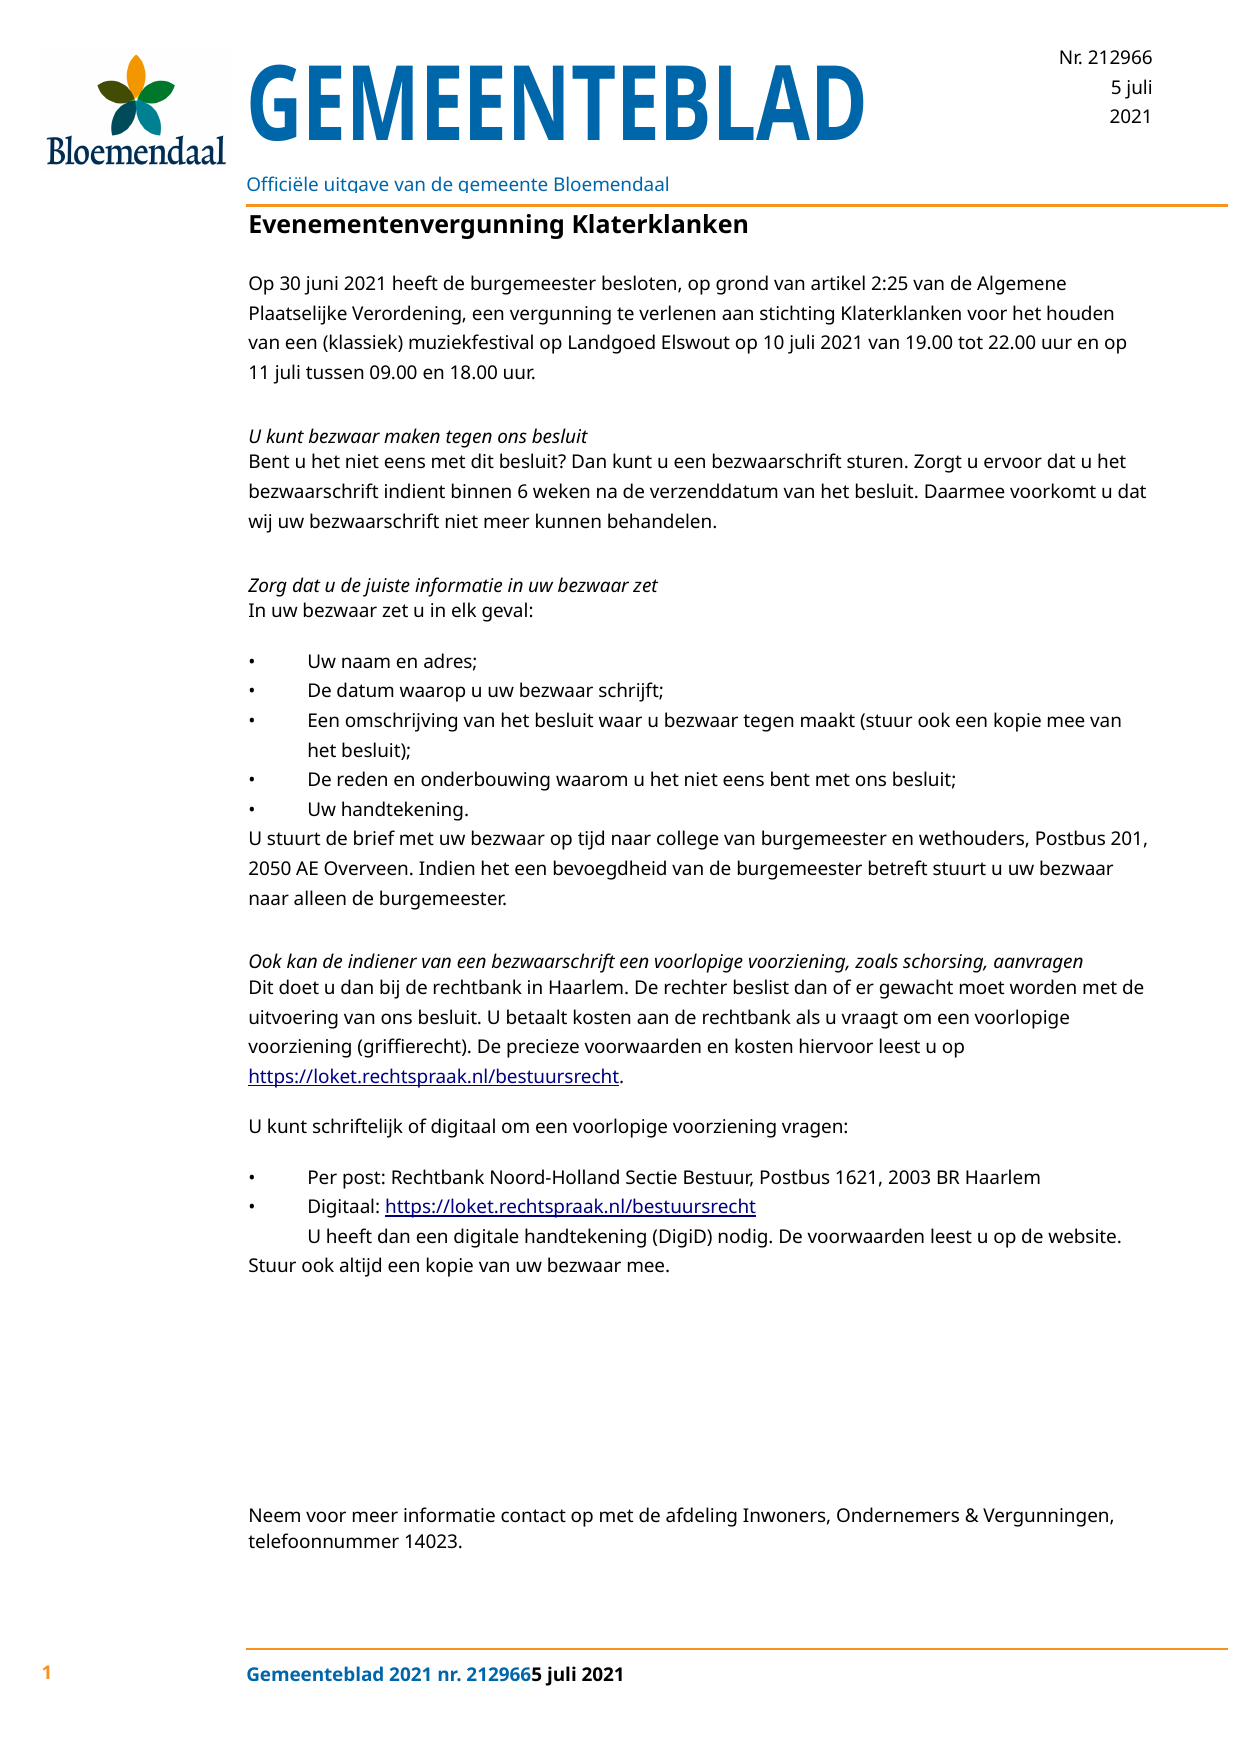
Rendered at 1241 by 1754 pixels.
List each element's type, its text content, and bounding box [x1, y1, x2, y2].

text Stuur ook altijd een kopie van uw bezwaar mee. [248, 1253, 1152, 1278]
text U stuurt de brief met uw bezwaar op tijd naar college van burgemeester en wethouders, Postbus 201, 2050 AE Overveen. Indien het een bevoegdheid van de burgemeester betreft stuurt u uw bezwaar naar alleen de burgemeester. [248, 826, 1152, 910]
text U kunt schriftelijk of digitaal om een voorlopige voorziening vragen: [248, 1113, 1152, 1139]
list Uw handtekening. [248, 796, 1152, 822]
list Een omschrijving van het besluit waar u bezwaar tegen maakt (stuur ook een kopie mee van het besluit); [248, 707, 1152, 762]
list U heeft dan een digitale handtekening (DigiD) nodig. De voorwaarden leest u op de website. [248, 1223, 1152, 1249]
list De reden en onderbouwing waarom u het niet eens bent met ons besluit; [248, 766, 1152, 792]
picture [41, 47, 231, 172]
text U kunt bezwaar maken tegen ons besluit [248, 423, 1152, 449]
text Zorg dat u de juiste informatie in uw bezwaar zet [248, 572, 1152, 598]
list Per post: Rechtbank Noord-Holland Sectie Bestuur, Postbus 1621, 2003 BR Haarlem [248, 1164, 1152, 1190]
text Ook kan de indiener van een bezwaarschrift een voorlopige voorziening, zoals schorsing, aanvragen [248, 949, 1152, 974]
text Neem voor meer informatie contact op met de afdeling Inwoners, Ondernemers & Vergunningen, telefoonnummer 14023. [248, 1502, 1152, 1554]
text Dit doet u dan bij de rechtbank in Haarlem. De rechter beslist dan of er gewacht moet worden met de uitvoering van ons besluit. U betaalt kosten aan de rechtbank als u vraagt om een voorlopige voorziening (griffierecht). De precieze voorwaarden en kosten hiervoor leest u op https://loket.rechtspraak.nl/bestuursrecht. [248, 974, 1152, 1089]
list Uw naam en adres; [248, 648, 1152, 674]
text Bent u het niet eens met dit besluit? Dan kunt u een bezwaarschrift sturen. Zorgt u ervoor dat u het bezwaarschrift indient binnen 6 weken na de verzenddatum van het besluit. Daarmee voorkomt u dat wij uw bezwaarschrift niet meer kunnen behandelen. [248, 449, 1152, 534]
text Evenementenvergunning Klaterklanken [248, 207, 1152, 241]
list De datum waarop u uw bezwaar schrijft; [248, 678, 1152, 703]
text Op 30 juni 2021 heeft de burgemeester besloten, op grond van artikel 2:25 van de Algemene Plaatselijke Verordening, een vergunning te verlenen aan stichting Klaterklanken voor het houden van een (klassiek) muziekfestival op Landgoed Elswout op 10 juli 2021 van 19.00 tot 22.00 uur en op 11 juli tussen 09.00 en 18.00 uur. [248, 270, 1152, 385]
list Digitaal: https://loket.rechtspraak.nl/bestuursrecht [248, 1193, 1152, 1219]
text In uw bezwaar zet u in elk geval: [248, 598, 1152, 623]
